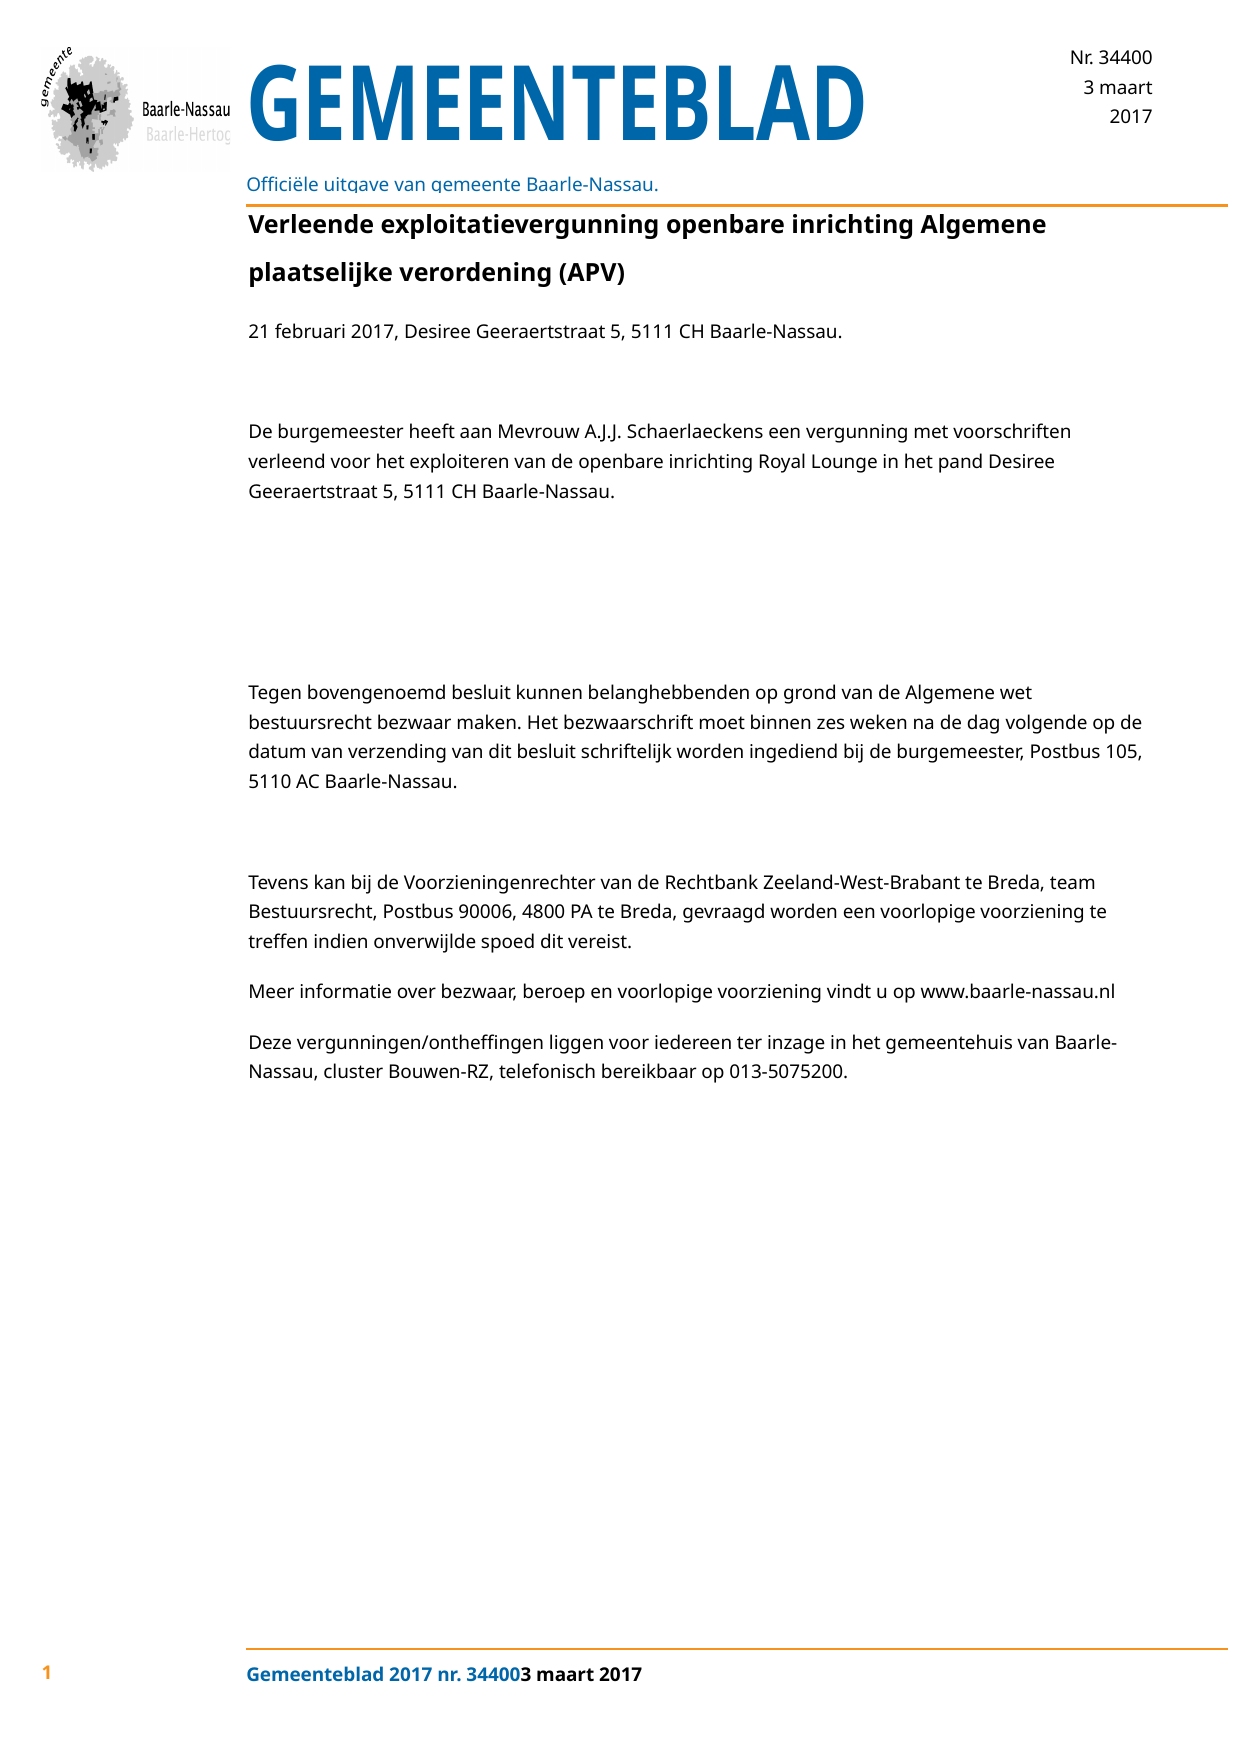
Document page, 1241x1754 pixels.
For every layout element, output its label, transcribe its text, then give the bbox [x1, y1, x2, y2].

text De burgemeester heeft aan Mevrouw A.J.J. Schaerlaeckens een vergunning met voorschriften verleend voor het exploiteren van de openbare inrichting Royal Lounge in het pand Desiree Geeraertstraat 5, 5111 CH Baarle-Nassau. [248, 419, 1152, 504]
text Tevens kan bij de Voorzieningenrechter van de Rechtbank Zeeland-West-Brabant te Breda, team Bestuursrecht, Postbus 90006, 4800 PA te Breda, gevraagd worden een voorlopige voorziening te treffen indien onverwijlde spoed dit vereist. [248, 869, 1152, 954]
picture [41, 47, 231, 172]
text Meer informatie over bezwaar, beroep en voorlopige voorziening vindt u op www.baarle-nassau.nl [248, 979, 1152, 1004]
text Verleende exploitatievergunning openbare inrichting Algemene plaatselijke verordening (APV) [248, 207, 1152, 288]
text 21 februari 2017, Desiree Geeraertstraat 5, 5111 CH Baarle-Nassau. [248, 318, 1152, 344]
text Tegen bovengenoemd besluit kunnen belanghebbenden op grond van de Algemene wet bestuursrecht bezwaar maken. Het bezwaarschrift moet binnen zes weken na de dag volgende op de datum van verzending van dit besluit schriftelijk worden ingediend bij de burgemeester, Postbus 105, 5110 AC Baarle-Nassau. [248, 679, 1152, 794]
text Deze vergunningen/ontheffingen liggen voor iedereen ter inzage in het gemeentehuis van Baarle-Nassau, cluster Bouwen-RZ, telefonisch bereikbaar op 013-5075200. [248, 1029, 1152, 1084]
